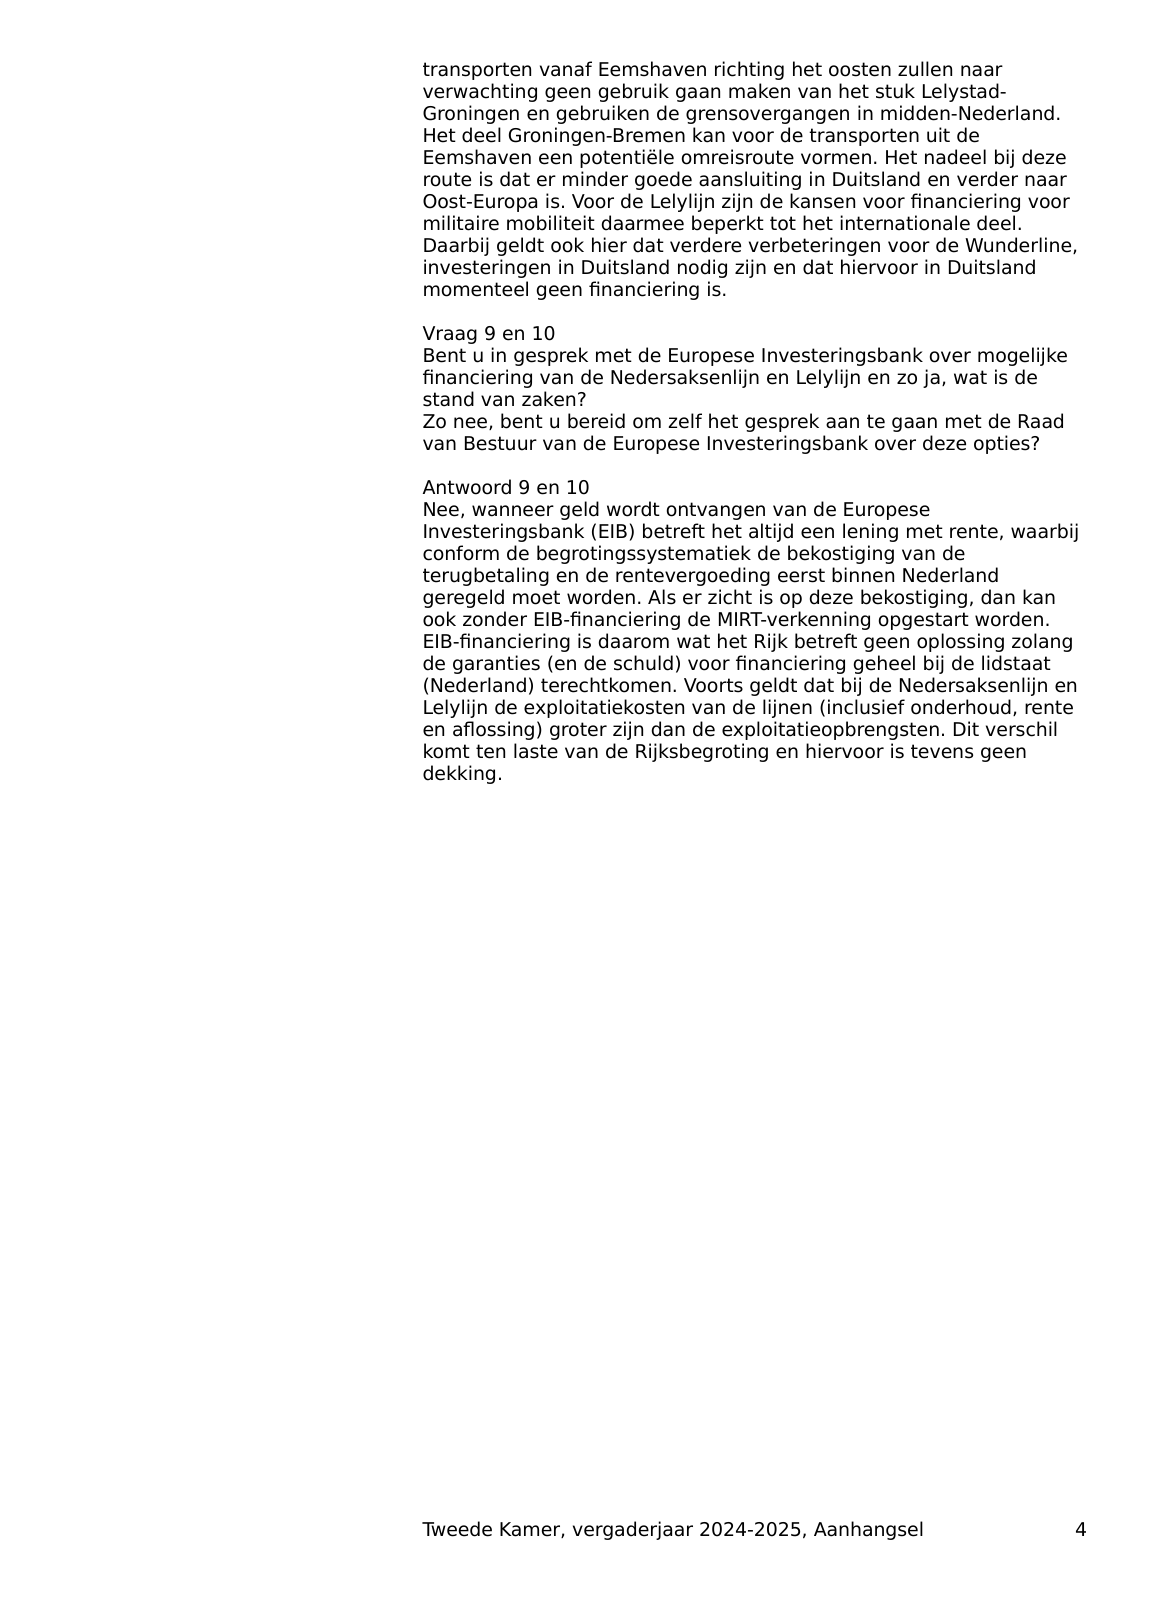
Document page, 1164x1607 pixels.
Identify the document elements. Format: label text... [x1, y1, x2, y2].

text transporten vanaf Eemshaven richting het oosten zullen naar verwachting geen gebruik gaan maken van het stuk Lelystad-Groningen en gebruiken de grensovergangen in midden-Nederland. Het deel Groningen-Bremen kan voor de transporten uit de Eemshaven een potentiële omreisroute vormen. Het nadeel bij deze route is dat er minder goede aansluiting in Duitsland en verder naar Oost-Europa is. Voor de Lelylijn zijn de kansen voor financiering voor militaire mobiliteit daarmee beperkt tot het internationale deel. Daarbij geldt ook hier dat verdere verbeteringen voor de Wunderline, investeringen in Duitsland nodig zijn en dat hiervoor in Duitsland momenteel geen financiering is. [422, 59, 1087, 301]
text Bent u in gesprek met de Europese Investeringsbank over mogelijke financiering van de Nedersaksenlijn en Lelylijn en zo ja, wat is de stand van zaken? [422, 345, 1087, 411]
text Zo nee, bent u bereid om zelf het gesprek aan te gaan met de Raad van Bestuur van de Europese Investeringsbank over deze opties? [422, 411, 1087, 455]
text Antwoord 9 en 10 [422, 477, 1087, 499]
text Vraag 9 en 10 [422, 323, 1087, 345]
text Nee, wanneer geld wordt ontvangen van de Europese Investeringsbank (EIB) betreft het altijd een lening met rente, waarbij conform de begrotingssystematiek de bekostiging van de terugbetaling en de rentevergoeding eerst binnen Nederland geregeld moet worden. Als er zicht is op deze bekostiging, dan kan ook zonder EIB-financiering de MIRT-verkenning opgestart worden. EIB-financiering is daarom wat het Rijk betreft geen oplossing zolang de garanties (en de schuld) voor financiering geheel bij de lidstaat (Nederland) terechtkomen. Voorts geldt dat bij de Nedersaksenlijn en Lelylijn de exploitatiekosten van de lijnen (inclusief onderhoud, rente en aflossing) groter zijn dan de exploitatieopbrengsten. Dit verschil komt ten laste van de Rijksbegroting en hiervoor is tevens geen dekking. [422, 499, 1087, 785]
